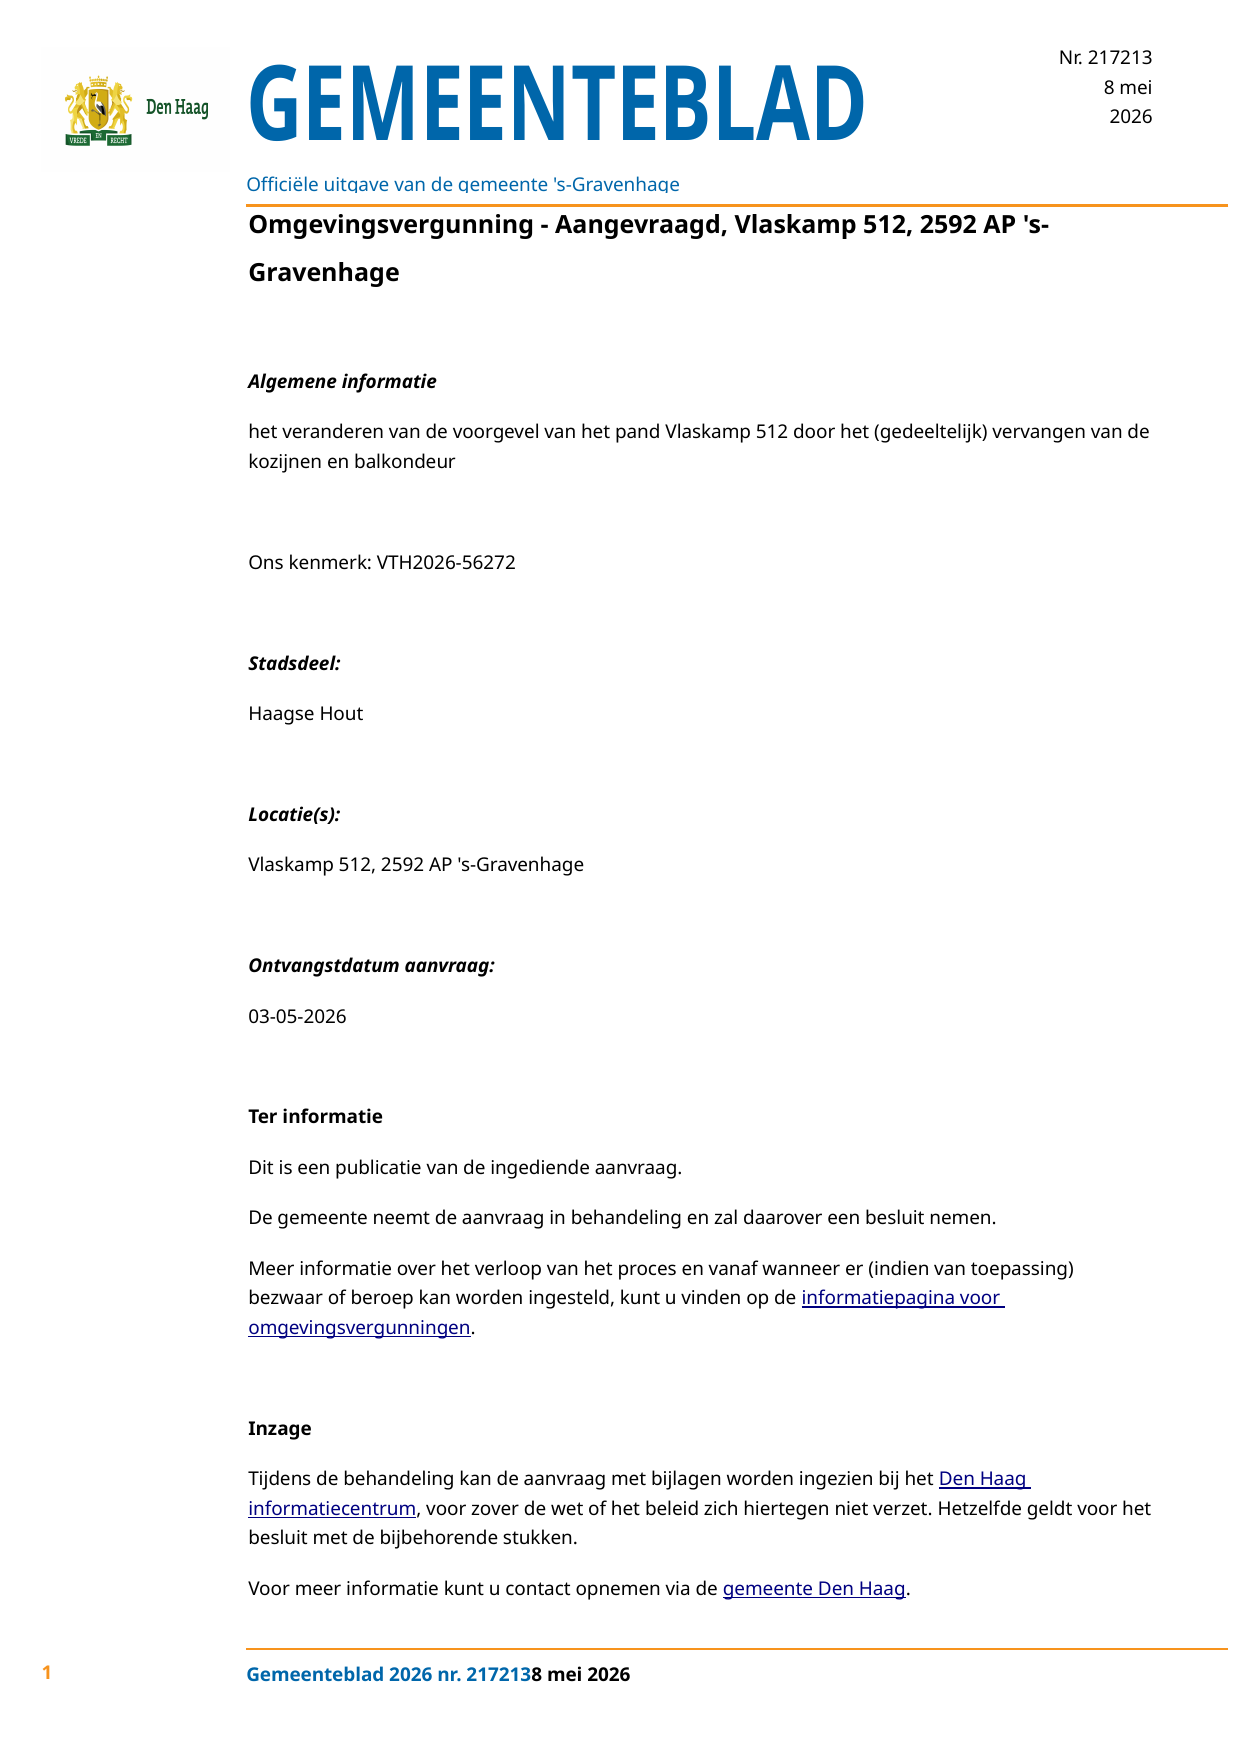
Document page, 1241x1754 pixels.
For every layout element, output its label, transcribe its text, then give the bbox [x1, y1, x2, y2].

text Locatie(s): [248, 801, 1152, 827]
text Ontvangstdatum aanvraag: [248, 952, 1152, 978]
text het veranderen van de voorgevel van het pand Vlaskamp 512 door het (gedeeltelijk) vervangen van de kozijnen en balkondeur [248, 419, 1152, 474]
picture [41, 47, 231, 172]
text Algemene informatie [248, 368, 1152, 394]
text Tijdens de behandeling kan de aanvraag met bijlagen worden ingezien bij het Den Haag informatiecentrum, voor zover de wet of het beleid zich hiertegen niet verzet. Hetzelfde geldt voor het besluit met de bijbehorende stukken. [248, 1465, 1152, 1550]
text Haagse Hout [248, 700, 1152, 726]
text Voor meer informatie kunt u contact opnemen via de gemeente Den Haag. [248, 1575, 1152, 1601]
text Vlaskamp 512, 2592 AP 's-Gravenhage [248, 852, 1152, 877]
text Dit is een publicatie van de ingediende aanvraag. [248, 1154, 1152, 1180]
text Ons kenmerk: VTH2026-56272 [248, 549, 1152, 575]
text 03-05-2026 [248, 1003, 1152, 1029]
text Stadsdeel: [248, 650, 1152, 676]
text Meer informatie over het verloop van het proces en vanaf wanneer er (indien van toepassing) bezwaar of beroep kan worden ingesteld, kunt u vinden op de informatiepagina voor omgevingsvergunningen. [248, 1255, 1152, 1340]
text Omgevingsvergunning - Aangevraagd, Vlaskamp 512, 2592 AP 's-Gravenhage [248, 207, 1152, 288]
text Ter informatie [248, 1104, 1152, 1129]
text De gemeente neemt de aanvraag in behandeling en zal daarover een besluit nemen. [248, 1204, 1152, 1230]
text Inzage [248, 1415, 1152, 1441]
